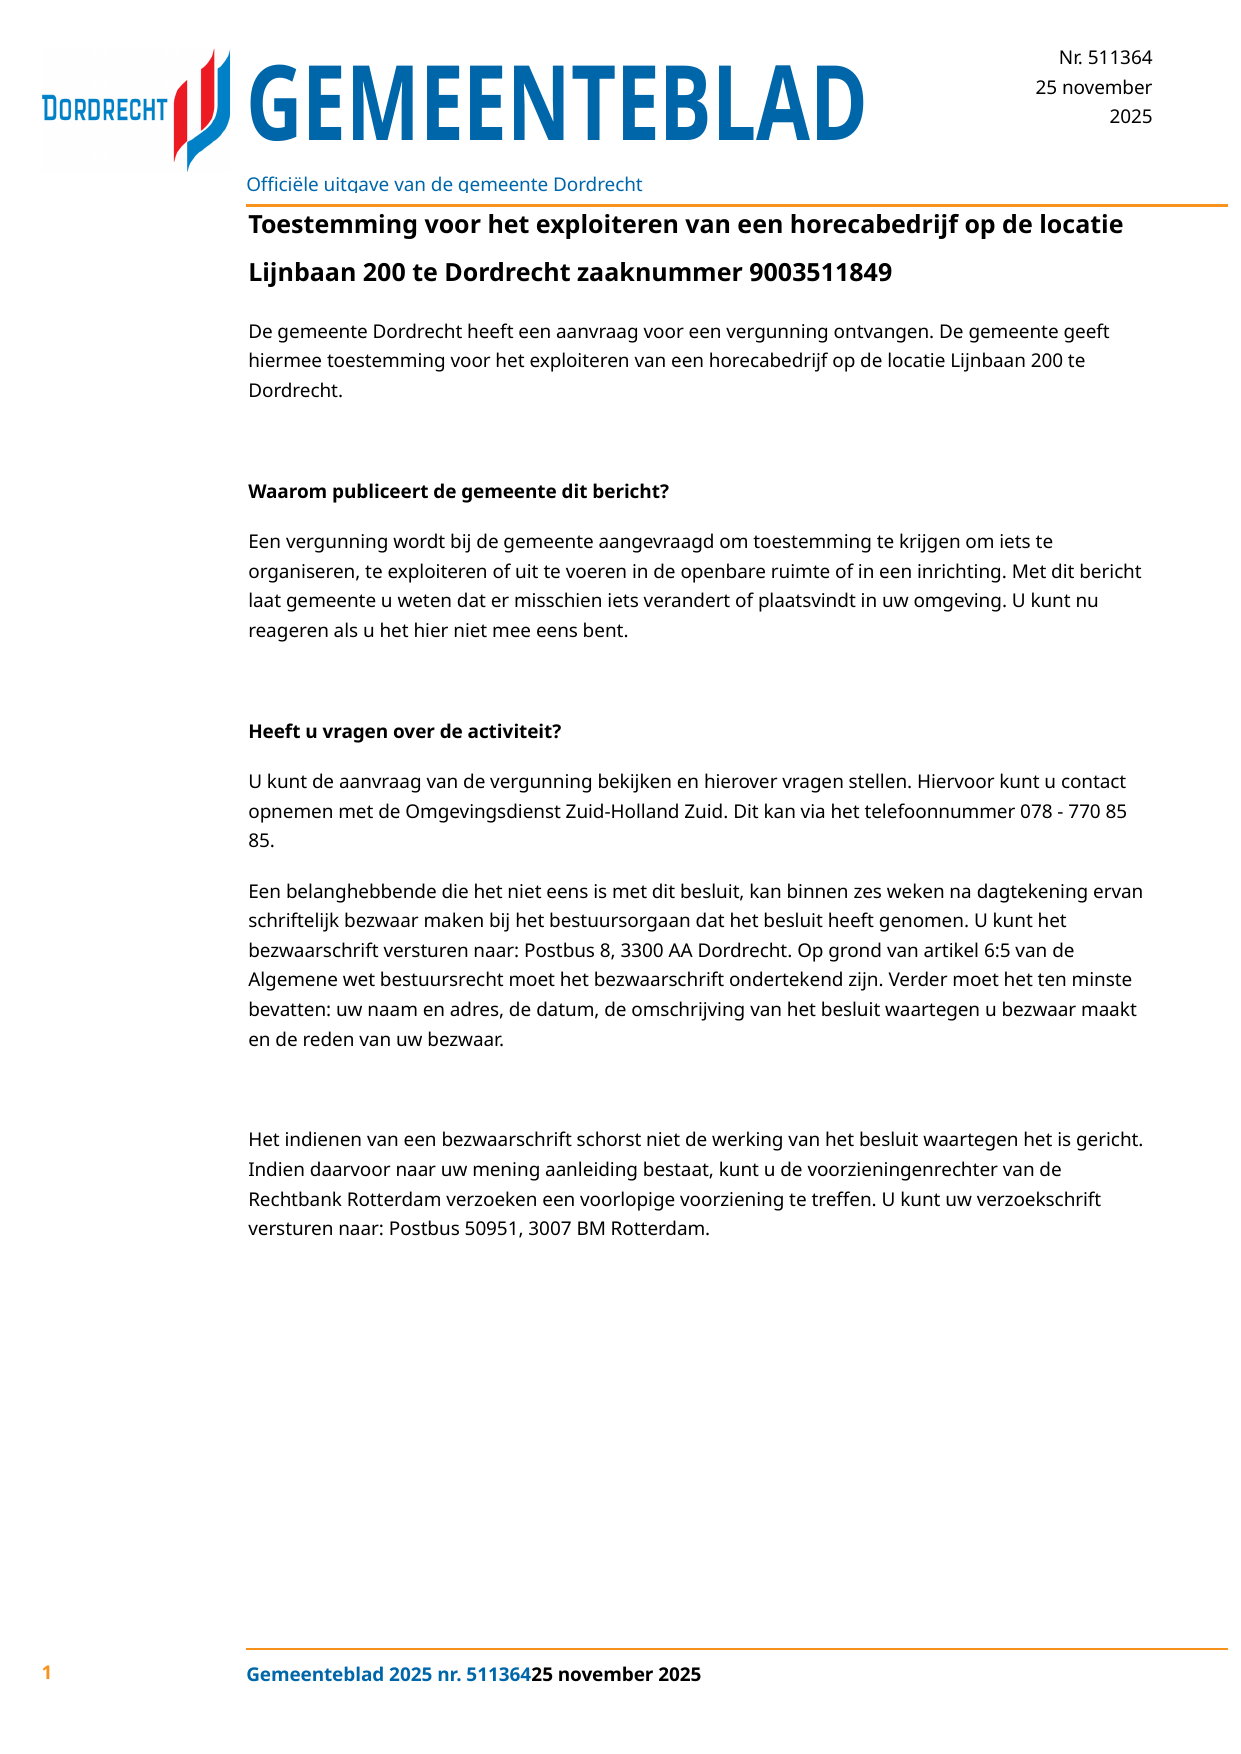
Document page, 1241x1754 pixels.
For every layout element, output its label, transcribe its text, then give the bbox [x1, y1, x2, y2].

text Het indienen van een bezwaarschrift schorst niet de werking van het besluit waartegen het is gericht. Indien daarvoor naar uw mening aanleiding bestaat, kunt u de voorzieningenrechter van de Rechtbank Rotterdam verzoeken een voorlopige voorziening te treffen. U kunt uw verzoekschrift versturen naar: Postbus 50951, 3007 BM Rotterdam. [248, 1127, 1152, 1241]
text De gemeente Dordrecht heeft een aanvraag voor een vergunning ontvangen. De gemeente geeft hiermee toestemming voor het exploiteren van een horecabedrijf op de locatie Lijnbaan 200 te Dordrecht. [248, 318, 1152, 403]
picture [41, 47, 231, 172]
text Waarom publiceert de gemeente dit bericht? [248, 478, 1152, 504]
text Een belanghebbende die het niet eens is met dit besluit, kan binnen zes weken na dagtekening ervan schriftelijk bezwaar maken bij het bestuursorgaan dat het besluit heeft genomen. U kunt het bezwaarschrift versturen naar: Postbus 8, 3300 AA Dordrecht. Op grond van artikel 6:5 van de Algemene wet bestuursrecht moet het bezwaarschrift ondertekend zijn. Verder moet het ten minste bevatten: uw naam en adres, de datum, de omschrijving van het besluit waartegen u bezwaar maakt en de reden van uw bezwaar. [248, 878, 1152, 1052]
text Een vergunning wordt bij de gemeente aangevraagd om toestemming te krijgen om iets te organiseren, te exploiteren of uit te voeren in de openbare ruimte of in een inrichting. Met dit bericht laat gemeente u weten dat er misschien iets verandert of plaatsvindt in uw omgeving. U kunt nu reageren als u het hier niet mee eens bent. [248, 528, 1152, 643]
text U kunt de aanvraag van de vergunning bekijken en hierover vragen stellen. Hiervoor kunt u contact opnemen met de Omgevingsdienst Zuid-Holland Zuid. Dit kan via het telefoonnummer 078 - 770 85 85. [248, 768, 1152, 853]
text Heeft u vragen over de activiteit? [248, 718, 1152, 744]
text Toestemming voor het exploiteren van een horecabedrijf op de locatie Lijnbaan 200 te Dordrecht zaaknummer 9003511849 [248, 207, 1152, 288]
